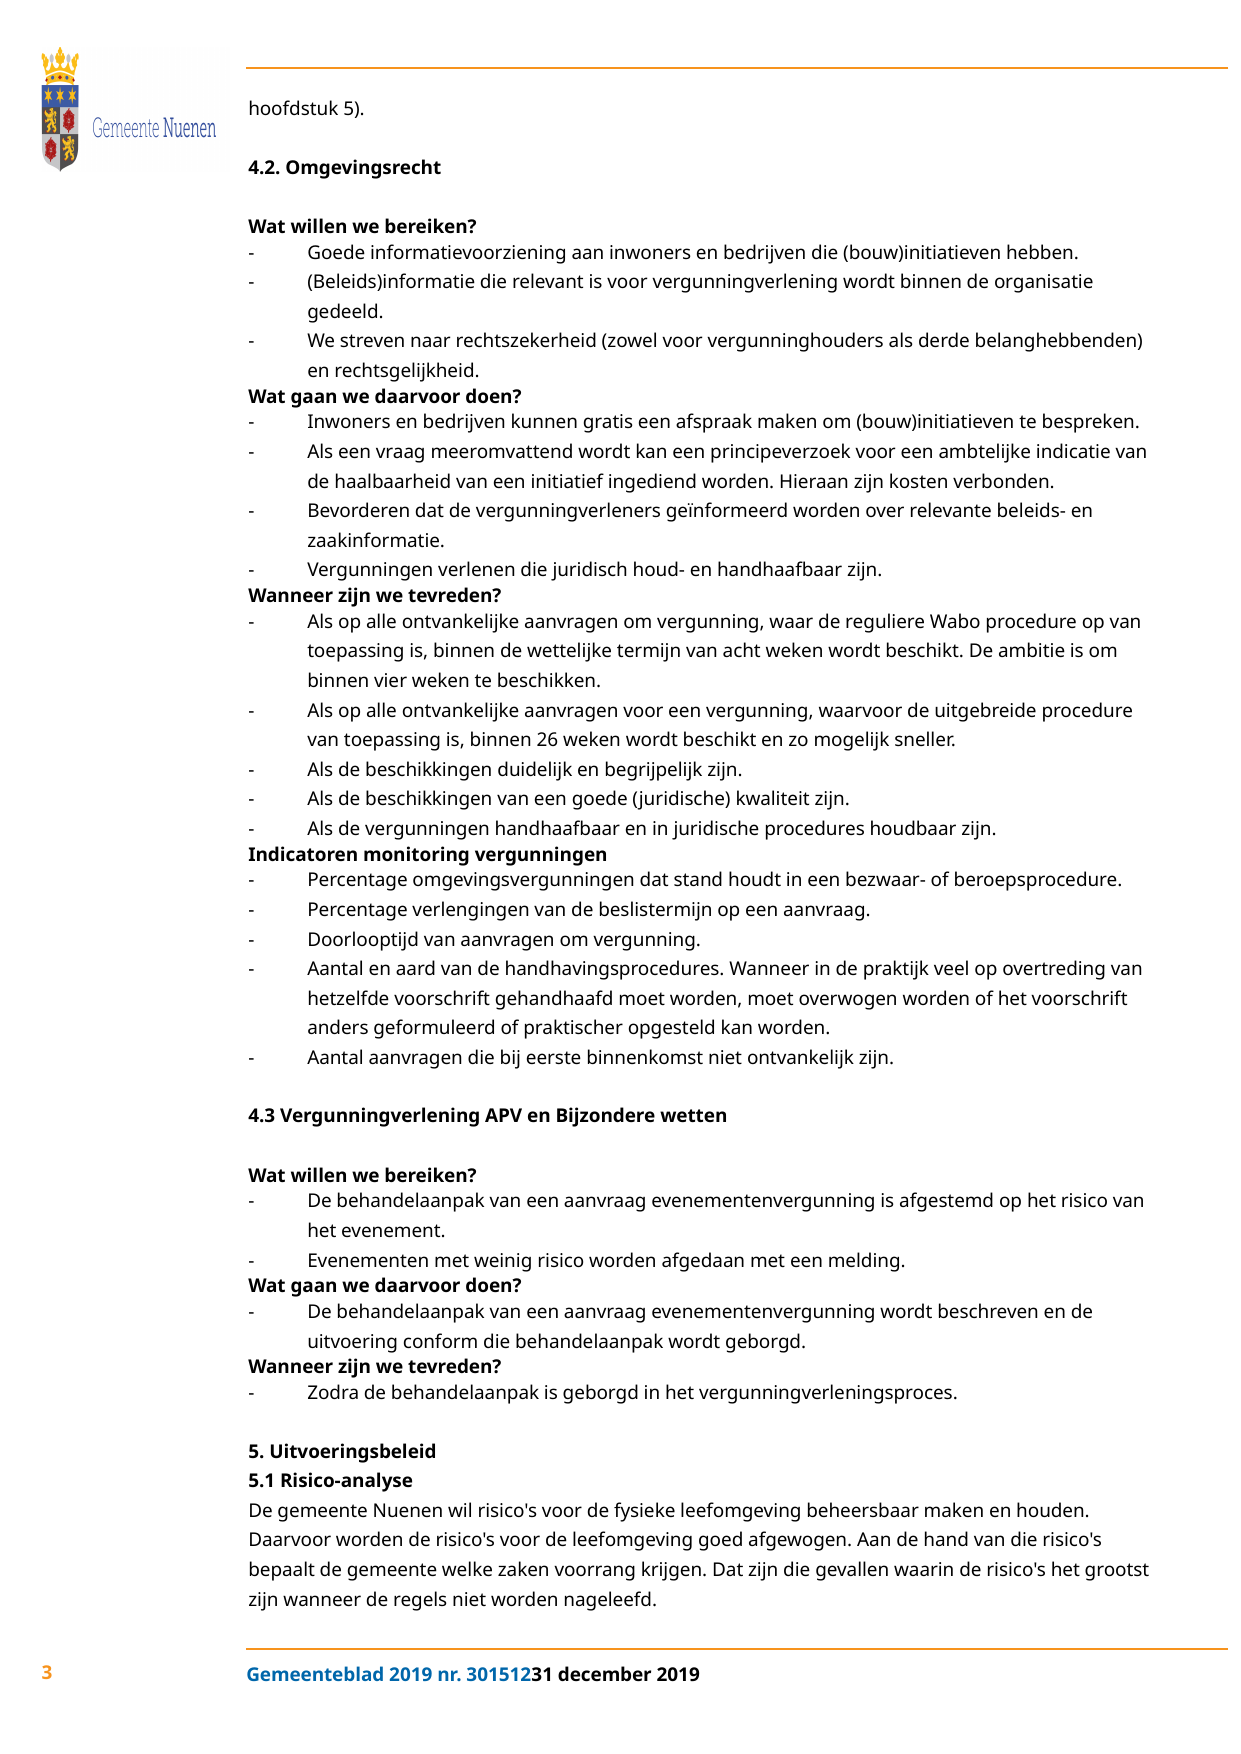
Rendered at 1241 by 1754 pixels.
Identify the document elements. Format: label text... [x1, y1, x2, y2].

table_cell Wanneer zijn we tevreden? [248, 583, 1152, 608]
table_cell Zodra de behandelaanpak is geborgd in het vergunningverleningsproces. [248, 1379, 1152, 1405]
table_cell Wat gaan we daarvoor doen? [248, 383, 1152, 409]
table_cell Wat gaan we daarvoor doen? [248, 1273, 1152, 1298]
text hoofdstuk 5). [248, 95, 1152, 121]
table_cell Inwoners en bedrijven kunnen gratis een afspraak maken om (bouw)initiatieven te bespreken. Als een vraag meeromvattend wordt kan een principeverzoek voor een ambtelijke indicatie van de haalbaarheid van een initiatief ingediend worden. Hieraan zijn kosten verbonden. Bevorderen dat de vergunningverleners geïnformeerd worden over relevante beleids- en zaakinformatie. Vergunningen verlenen die juridisch houd- en handhaafbaar zijn. [248, 409, 1152, 582]
table_cell Indicatoren monitoring vergunningen [248, 841, 1152, 867]
text 4.3 Vergunningverlening APV en Bijzondere wetten [248, 1103, 1152, 1128]
table_cell Wanneer zijn we tevreden? [248, 1354, 1152, 1379]
table_cell Goede informatievoorziening aan inwoners en bedrijven die (bouw)initiatieven hebben. (Beleids)informatie die relevant is voor vergunningverlening wordt binnen de organisatie gedeeld. We streven naar rechtszekerheid (zowel voor vergunninghouders als derde belanghebbenden) en rechtsgelijkheid. [248, 239, 1152, 383]
table_header Wat willen we bereiken? [248, 1162, 1152, 1188]
table_cell Als op alle ontvankelijke aanvragen om vergunning, waar de reguliere Wabo procedure op van toepassing is, binnen de wettelijke termijn van acht weken wordt beschikt. De ambitie is om binnen vier weken te beschikken. Als op alle ontvankelijke aanvragen voor een vergunning, waarvoor de uitgebreide procedure van toepassing is, binnen 26 weken wordt beschikt en zo mogelijk sneller. Als de beschikkingen duidelijk en begrijpelijk zijn. Als de beschikkingen van een goede (juridische) kwaliteit zijn. Als de vergunningen handhaafbaar en in juridische procedures houdbaar zijn. [248, 608, 1152, 841]
picture [41, 47, 231, 172]
table_cell De behandelaanpak van een aanvraag evenementenvergunning wordt beschreven en de uitvoering conform die behandelaanpak wordt geborgd. [248, 1298, 1152, 1354]
table_header Wat willen we bereiken? [248, 213, 1152, 239]
text De gemeente Nuenen wil risico's voor de fysieke leefomgeving beheersbaar maken en houden. Daarvoor worden de risico's voor de leefomgeving goed afgewogen. Aan de hand van die risico's bepaalt de gemeente welke zaken voorrang krijgen. Dat zijn die gevallen waarin de risico's het grootst zijn wanneer de regels niet worden nageleefd. [248, 1497, 1152, 1612]
table_cell De behandelaanpak van een aanvraag evenementenvergunning is afgestemd op het risico van het evenement. Evenementen met weinig risico worden afgedaan met een melding. [248, 1188, 1152, 1273]
text 4.2. Omgevingsrecht [248, 154, 1152, 180]
table_cell Percentage omgevingsvergunningen dat stand houdt in een bezwaar- of beroepsprocedure. Percentage verlengingen van de beslistermijn op een aanvraag. Doorlooptijd van aanvragen om vergunning. Aantal en aard van de handhavingsprocedures. Wanneer in de praktijk veel op overtreding van hetzelfde voorschrift gehandhaafd moet worden, moet overwogen worden of het voorschrift anders geformuleerd of praktischer opgesteld kan worden. Aantal aanvragen die bij eerste binnenkomst niet ontvankelijk zijn. [248, 867, 1152, 1070]
text 5.1 Risico-analyse [248, 1467, 1152, 1493]
text 5. Uitvoeringsbeleid [248, 1438, 1152, 1464]
